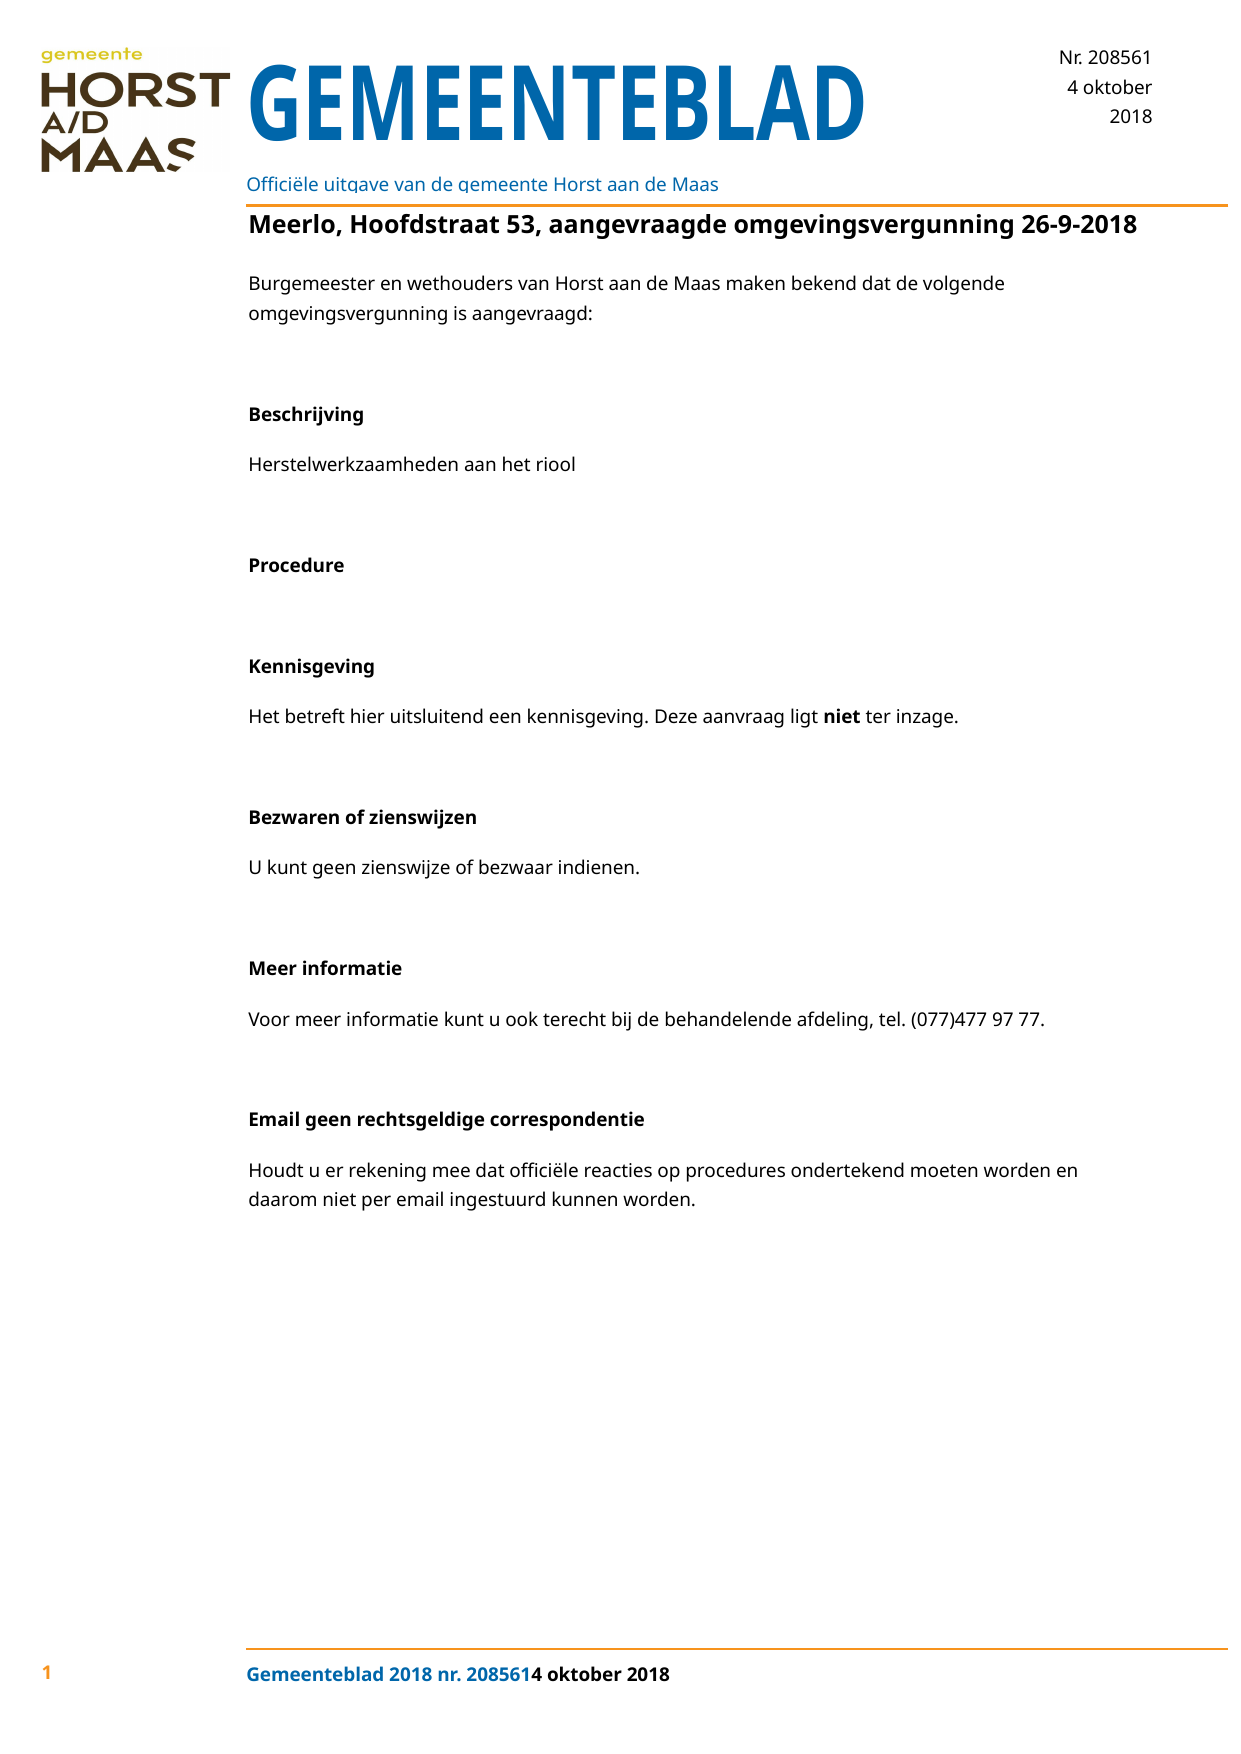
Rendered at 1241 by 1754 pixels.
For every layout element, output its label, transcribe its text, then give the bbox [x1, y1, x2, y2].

text Procedure [248, 552, 1152, 578]
text Burgemeester en wethouders van Horst aan de Maas maken bekend dat de volgende omgevingsvergunning is aangevraagd: [248, 270, 1152, 326]
text Meer informatie [248, 955, 1152, 981]
text Beschrijving [248, 401, 1152, 426]
text Voor meer informatie kunt u ook terecht bij de behandelende afdeling, tel. (077)477 97 77. [248, 1006, 1152, 1031]
text U kunt geen zienswijze of bezwaar indienen. [248, 854, 1152, 880]
text Het betreft hier uitsluitend een kennisgeving. Deze aanvraag ligt niet ter inzage. [248, 703, 1152, 729]
text Herstelwerkzaamheden aan het riool [248, 451, 1152, 477]
text Bezwaren of zienswijzen [248, 804, 1152, 830]
text Email geen rechtsgeldige correspondentie [248, 1107, 1152, 1132]
text Meerlo, Hoofdstraat 53, aangevraagde omgevingsvergunning 26-9-2018 [248, 207, 1152, 241]
picture [41, 47, 231, 172]
text Kennisgeving [248, 653, 1152, 678]
text Houdt u er rekening mee dat officiële reacties op procedures ondertekend moeten worden en daarom niet per email ingestuurd kunnen worden. [248, 1157, 1152, 1212]
